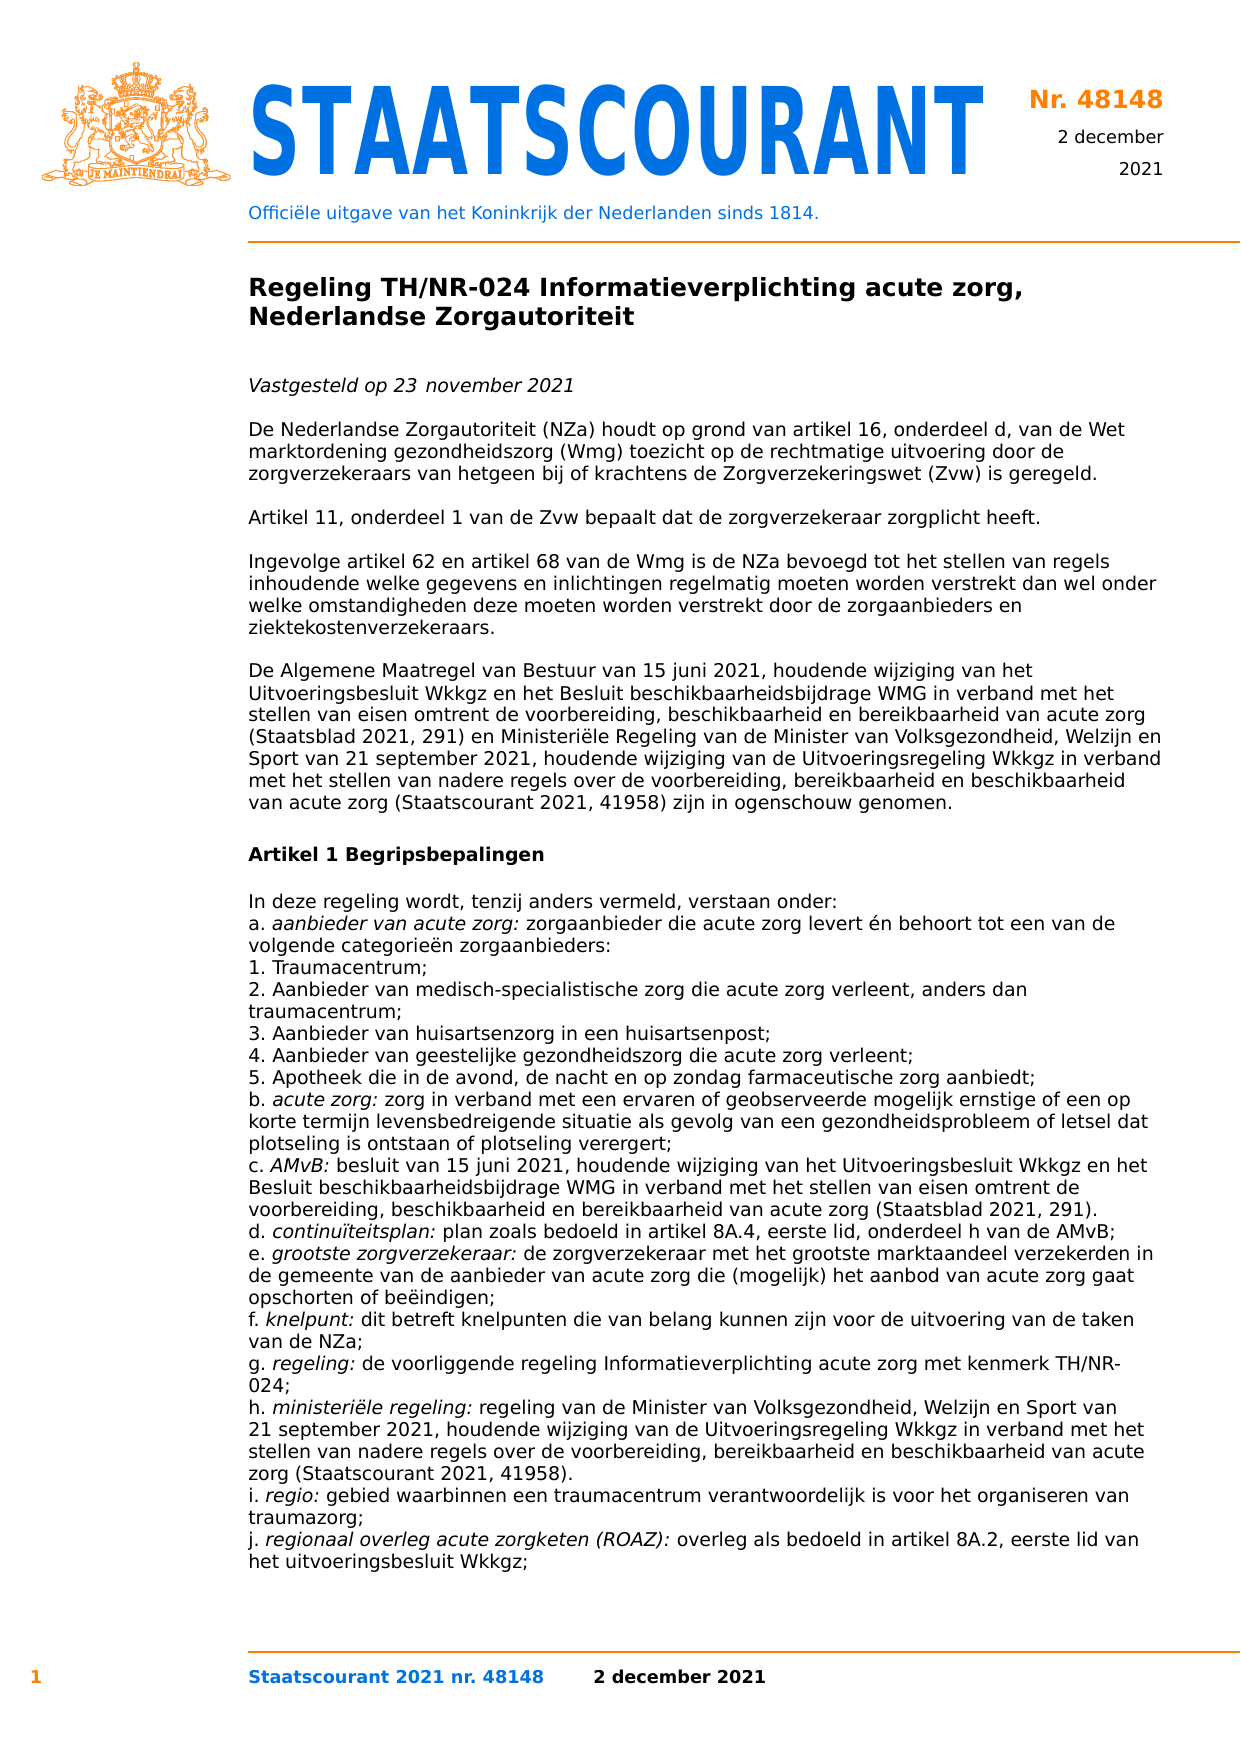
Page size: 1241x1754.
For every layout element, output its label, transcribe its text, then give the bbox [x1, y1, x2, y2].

text Vastgesteld op 23 november 2021 [248, 375, 1163, 397]
subtitle Regeling TH/NR-024 Informatieverplichting acute zorg, Nederlandse Zorgautoriteit [248, 273, 1163, 331]
text 1. Traumacentrum; [248, 957, 1163, 979]
table_cell 2021 [998, 153, 1240, 203]
text 2. Aanbieder van medisch-specialistische zorg die acute zorg verleent, anders dan traumacentrum; [248, 979, 1163, 1023]
text De Nederlandse Zorgautoriteit (NZa) houdt op grond van artikel 16, onderdeel d, van de Wet marktordening gezondheidszorg (Wmg) toezicht op de rechtmatige uitvoering door de zorgverzekeraars van hetgeen bij of krachtens de Zorgverzekeringswet (Zvw) is geregeld. [248, 419, 1163, 485]
text b. acute zorg: zorg in verband met een ervaren of geobserveerde mogelijk ernstige of een op korte termijn levensbedreigende situatie als gevolg van een gezondheidsprobleem of letsel dat plotseling is ontstaan of plotseling verergert; [248, 1089, 1163, 1155]
text De Algemene Maatregel van Bestuur van 15 juni 2021, houdende wijziging van het Uitvoeringsbesluit Wkkgz en het Besluit beschikbaarheidsbijdrage WMG in verband met het stellen van eisen omtrent de voorbereiding, beschikbaarheid en bereikbaarheid van acute zorg (Staatsblad 2021, 291) en Ministeriële Regeling van de Minister van Volksgezondheid, Welzijn en Sport van 21 september 2021, houdende wijziging van de Uitvoeringsregeling Wkkgz in verband met het stellen van nadere regels over de voorbereiding, bereikbaarheid en beschikbaarheid van acute zorg (Staatscourant 2021, 41958) zijn in ogenschouw genomen. [248, 660, 1163, 814]
text 4. Aanbieder van geestelijke gezondheidszorg die acute zorg verleent; [248, 1045, 1163, 1067]
text 5. Apotheek die in de avond, de nacht en op zondag farmaceutische zorg aanbiedt; [248, 1067, 1163, 1089]
table_cell Officiële uitgave van het Koninkrijk der Nederlanden sinds 1814. [248, 203, 1240, 241]
text e. grootste zorgverzekeraar: de zorgverzekeraar met het grootste marktaandeel verzekerden in de gemeente van de aanbieder van acute zorg die (mogelijk) het aanbod van acute zorg gaat opschorten of beëindigen; [248, 1243, 1163, 1309]
text f. knelpunt: dit betreft knelpunten die van belang kunnen zijn voor de uitvoering van de taken van de NZa; [248, 1309, 1163, 1353]
text 3. Aanbieder van huisartsenzorg in een huisartsenpost; [248, 1023, 1163, 1045]
picture [41, 62, 231, 186]
subtitle Artikel 1 Begripsbepalingen [248, 844, 1163, 866]
text In deze regeling wordt, tenzij anders vermeld, verstaan onder: [248, 891, 1163, 913]
text j. regionaal overleg acute zorgketen (ROAZ): overleg als bedoeld in artikel 8A.2, eerste lid van het uitvoeringsbesluit Wkkgz; [248, 1529, 1163, 1573]
table_header STAATSCOURANT [248, 62, 998, 203]
text Artikel 11, onderdeel 1 van de Zvw bepaalt dat de zorgverzekeraar zorgplicht heeft. [248, 507, 1163, 529]
table_header [25, 62, 248, 241]
text h. ministeriële regeling: regeling van de Minister van Volksgezondheid, Welzijn en Sport van 21 september 2021, houdende wijziging van de Uitvoeringsregeling Wkkgz in verband met het stellen van nadere regels over de voorbereiding, bereikbaarheid en beschikbaarheid van acute zorg (Staatscourant 2021, 41958). [248, 1397, 1163, 1485]
text i. regio: gebied waarbinnen een traumacentrum verantwoordelijk is voor het organiseren van traumazorg; [248, 1485, 1163, 1529]
text g. regeling: de voorliggende regeling Informatieverplichting acute zorg met kenmerk TH/NR-024; [248, 1353, 1163, 1397]
text d. continuïteitsplan: plan zoals bedoeld in artikel 8A.4, eerste lid, onderdeel h van de AMvB; [248, 1221, 1163, 1243]
text Ingevolge artikel 62 en artikel 68 van de Wmg is de NZa bevoegd tot het stellen van regels inhoudende welke gegevens en inlichtingen regelmatig moeten worden verstrekt dan wel onder welke omstandigheden deze moeten worden verstrekt door de zorgaanbieders en ziektekostenverzekeraars. [248, 551, 1163, 638]
table_cell 2 december [998, 121, 1240, 153]
text a. aanbieder van acute zorg: zorgaanbieder die acute zorg levert én behoort tot een van de volgende categorieën zorgaanbieders: [248, 913, 1163, 957]
text c. AMvB: besluit van 15 juni 2021, houdende wijziging van het Uitvoeringsbesluit Wkkgz en het Besluit beschikbaarheidsbijdrage WMG in verband met het stellen van eisen omtrent de voorbereiding, beschikbaarheid en bereikbaarheid van acute zorg (Staatsblad 2021, 291). [248, 1155, 1163, 1221]
table_header Nr. 48148 [998, 62, 1240, 121]
